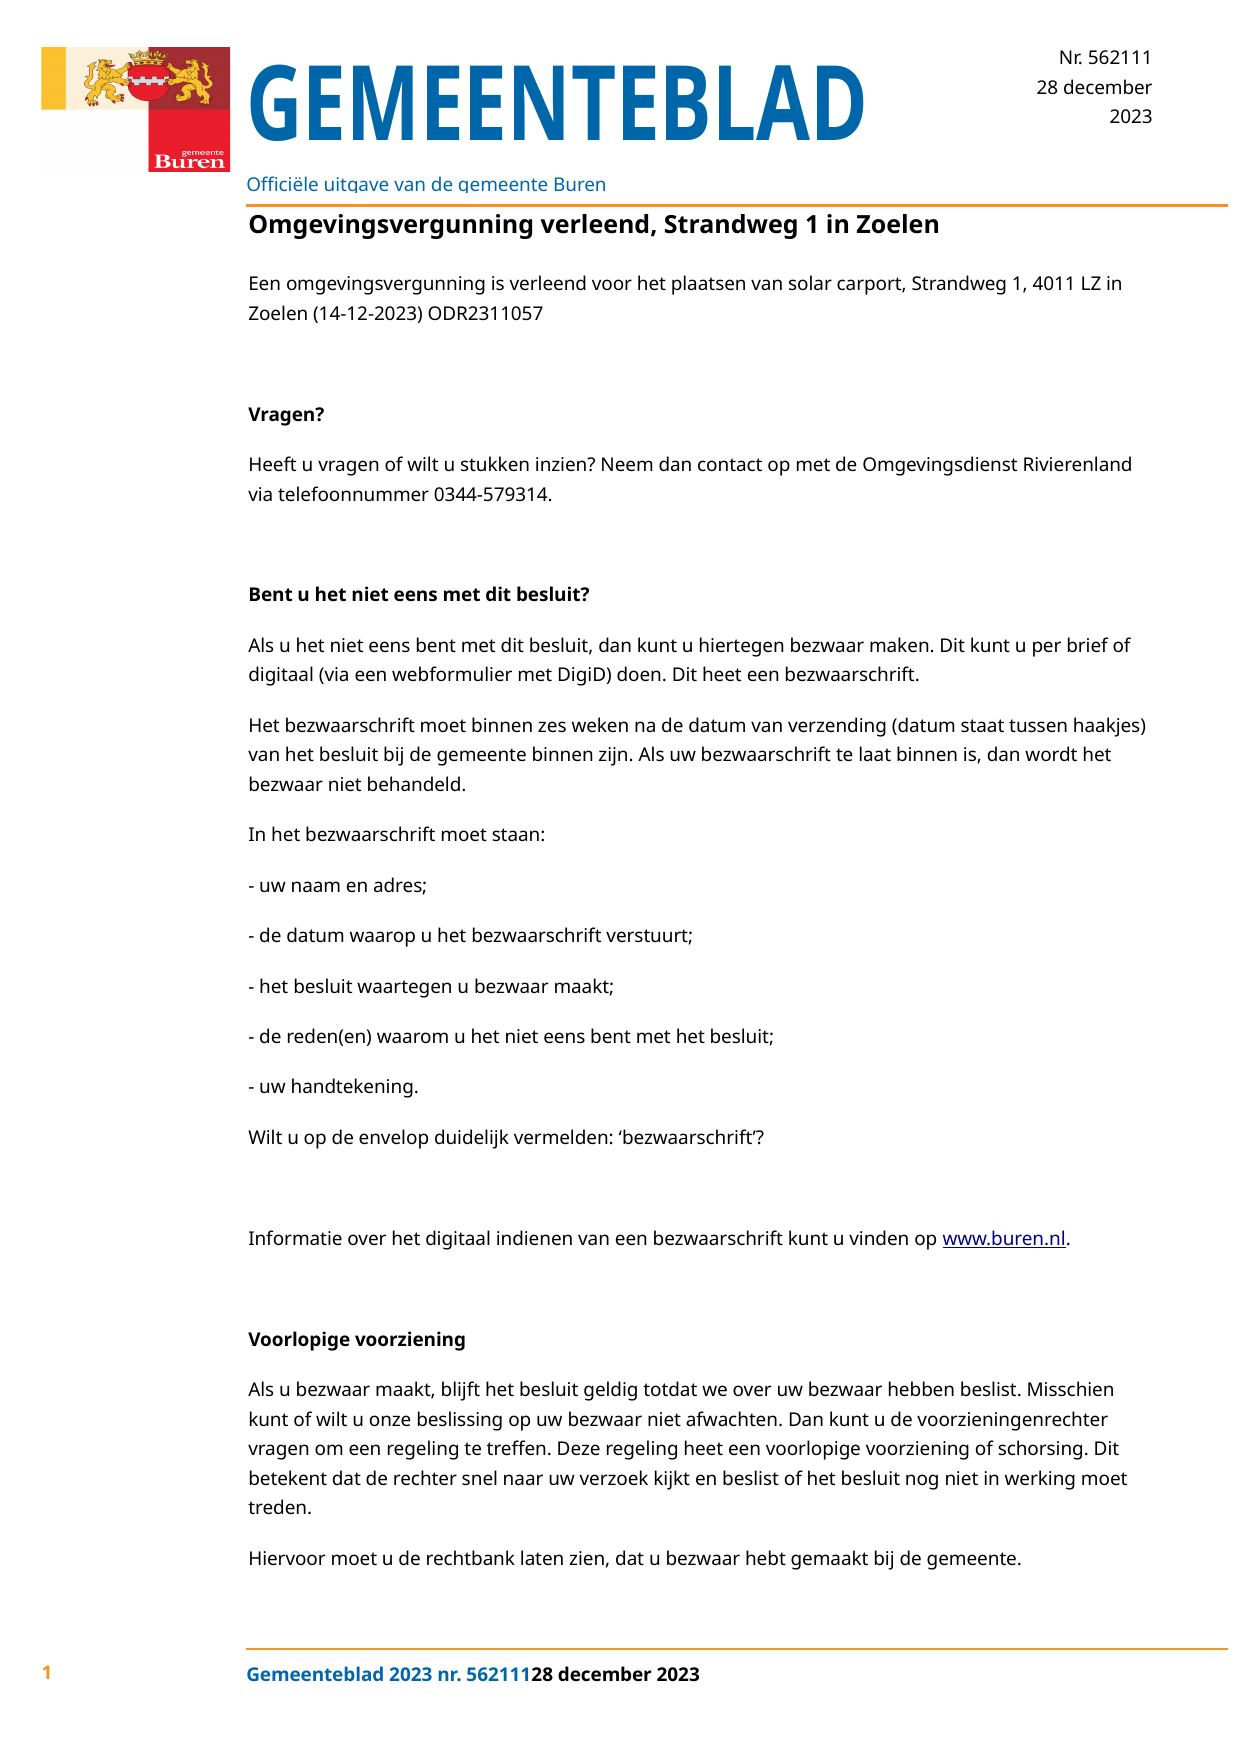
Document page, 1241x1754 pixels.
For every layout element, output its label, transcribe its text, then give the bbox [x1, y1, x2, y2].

text Wilt u op de envelop duidelijk vermelden: ‘bezwaarschrift’? [248, 1124, 1152, 1150]
text Een omgevingsvergunning is verleend voor het plaatsen van solar carport, Strandweg 1, 4011 LZ in Zoelen (14-12-2023) ODR2311057 [248, 270, 1152, 326]
text - het besluit waartegen u bezwaar maakt; [248, 973, 1152, 998]
text Het bezwaarschrift moet binnen zes weken na de datum van verzending (datum staat tussen haakjes) van het besluit bij de gemeente binnen zijn. Als uw bezwaarschrift te laat binnen is, dan wordt het bezwaar niet behandeld. [248, 712, 1152, 797]
picture [41, 47, 231, 172]
text Als u bezwaar maakt, blijft het besluit geldig totdat we over uw bezwaar hebben beslist. Misschien kunt of wilt u onze beslissing op uw bezwaar niet afwachten. Dan kunt u de voorzieningenrechter vragen om een regeling te treffen. Deze regeling heet een voorlopige voorziening of schorsing. Dit betekent dat de rechter snel naar uw verzoek kijkt en beslist of het besluit nog niet in werking moet treden. [248, 1376, 1152, 1520]
text - de datum waarop u het bezwaarschrift verstuurt; [248, 922, 1152, 948]
text Heeft u vragen of wilt u stukken inzien? Neem dan contact op met de Omgevingsdienst Rivierenland via telefoonnummer 0344-579314. [248, 451, 1152, 506]
text Omgevingsvergunning verleend, Strandweg 1 in Zoelen [248, 207, 1152, 241]
text - uw naam en adres; [248, 872, 1152, 898]
text Hiervoor moet u de rechtbank laten zien, dat u bezwaar hebt gemaakt bij de gemeente. [248, 1545, 1152, 1571]
text Bent u het niet eens met dit besluit? [248, 582, 1152, 607]
text In het bezwaarschrift moet staan: [248, 822, 1152, 847]
text - uw handtekening. [248, 1074, 1152, 1099]
text Als u het niet eens bent met dit besluit, dan kunt u hiertegen bezwaar maken. Dit kunt u per brief of digitaal (via een webformulier met DigiD) doen. Dit heet een bezwaarschrift. [248, 632, 1152, 687]
text Vragen? [248, 401, 1152, 426]
text Voorlopige voorziening [248, 1326, 1152, 1351]
text - de reden(en) waarom u het niet eens bent met het besluit; [248, 1023, 1152, 1049]
text Informatie over het digitaal indienen van een bezwaarschrift kunt u vinden op www.buren.nl. [248, 1225, 1152, 1251]
